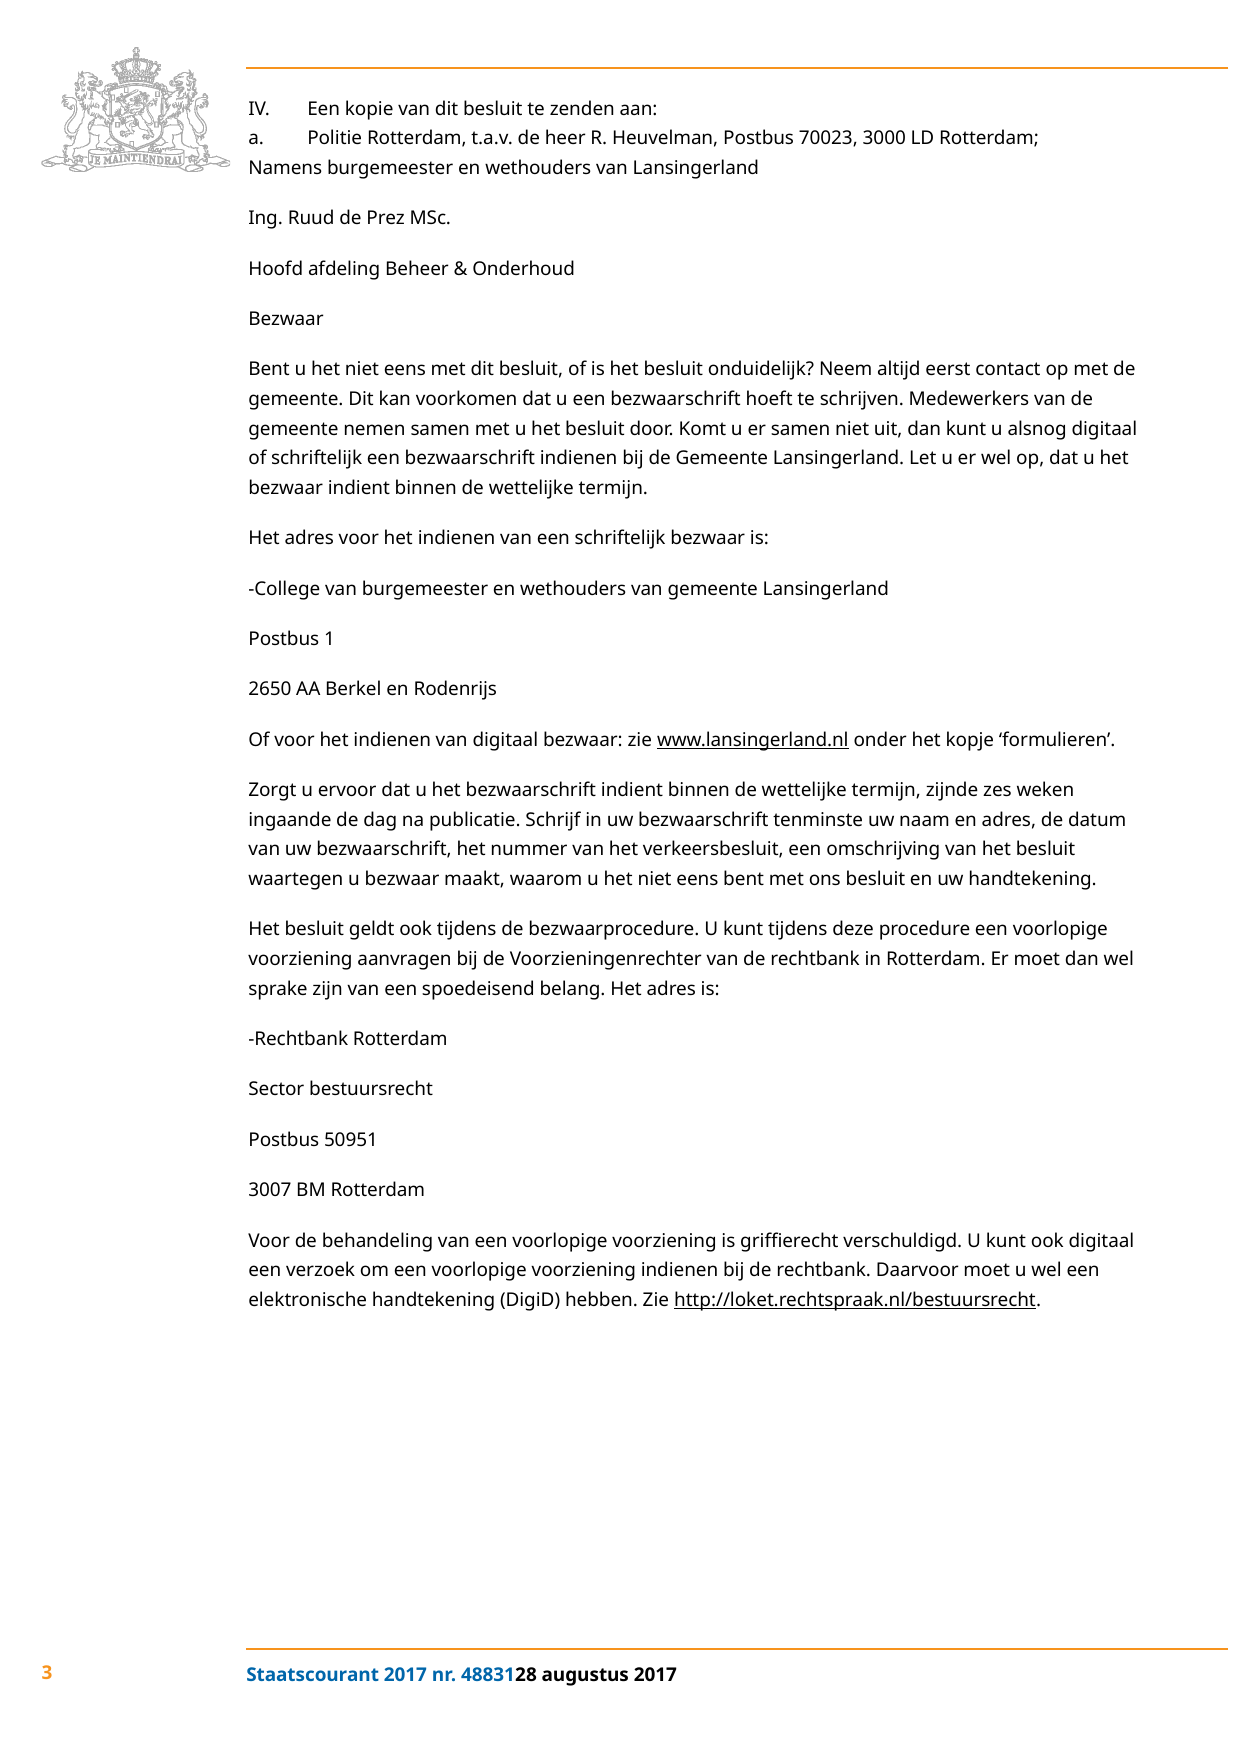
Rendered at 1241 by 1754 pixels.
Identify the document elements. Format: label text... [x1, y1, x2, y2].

text 2650 AA Berkel en Rodenrijs [248, 676, 1152, 701]
list Politie Rotterdam, t.a.v. de heer R. Heuvelman, Postbus 70023, 3000 LD Rotterdam; [248, 124, 1152, 150]
text Ing. Ruud de Prez MSc. [248, 204, 1152, 230]
text Hoofd afdeling Beheer & Onderhoud [248, 255, 1152, 281]
text Postbus 50951 [248, 1126, 1152, 1152]
text Het adres voor het indienen van een schriftelijk bezwaar is: [248, 524, 1152, 550]
list Een kopie van dit besluit te zenden aan: [248, 95, 1152, 121]
text -Rechtbank Rotterdam [248, 1025, 1152, 1051]
text 3007 BM Rotterdam [248, 1176, 1152, 1202]
text Bent u het niet eens met dit besluit, of is het besluit onduidelijk? Neem altijd eerst contact op met de gemeente. Dit kan voorkomen dat u een bezwaarschrift hoeft te schrijven. Medewerkers van de gemeente nemen samen met u het besluit door. Komt u er samen niet uit, dan kunt u alsnog digitaal of schriftelijk een bezwaarschrift indienen bij de Gemeente Lansingerland. Let u er wel op, dat u het bezwaar indient binnen de wettelijke termijn. [248, 356, 1152, 500]
text Voor de behandeling van een voorlopige voorziening is griffierecht verschuldigd. U kunt ook digitaal een verzoek om een voorlopige voorziening indienen bij de rechtbank. Daarvoor moet u wel een elektronische handtekening (DigiD) hebben. Zie http://loket.rechtspraak.nl/bestuursrecht. [248, 1227, 1152, 1312]
text Of voor het indienen van digitaal bezwaar: zie www.lansingerland.nl onder het kopje ‘formulieren’. [248, 726, 1152, 752]
text Postbus 1 [248, 625, 1152, 651]
text Zorgt u ervoor dat u het bezwaarschrift indient binnen de wettelijke termijn, zijnde zes weken ingaande de dag na publicatie. Schrijf in uw bezwaarschrift tenminste uw naam en adres, de datum van uw bezwaarschrift, het nummer van het verkeersbesluit, een omschrijving van het besluit waartegen u bezwaar maakt, waarom u het niet eens bent met ons besluit en uw handtekening. [248, 776, 1152, 891]
text Sector bestuursrecht [248, 1076, 1152, 1101]
text Namens burgemeester en wethouders van Lansingerland [248, 154, 1152, 180]
text Het besluit geldt ook tijdens de bezwaarprocedure. U kunt tijdens deze procedure een voorlopige voorziening aanvragen bij de Voorzieningenrechter van de rechtbank in Rotterdam. Er moet dan wel sprake zijn van een spoedeisend belang. Het adres is: [248, 916, 1152, 1001]
picture [41, 47, 231, 172]
text -College van burgemeester en wethouders van gemeente Lansingerland [248, 575, 1152, 601]
text Bezwaar [248, 305, 1152, 331]
